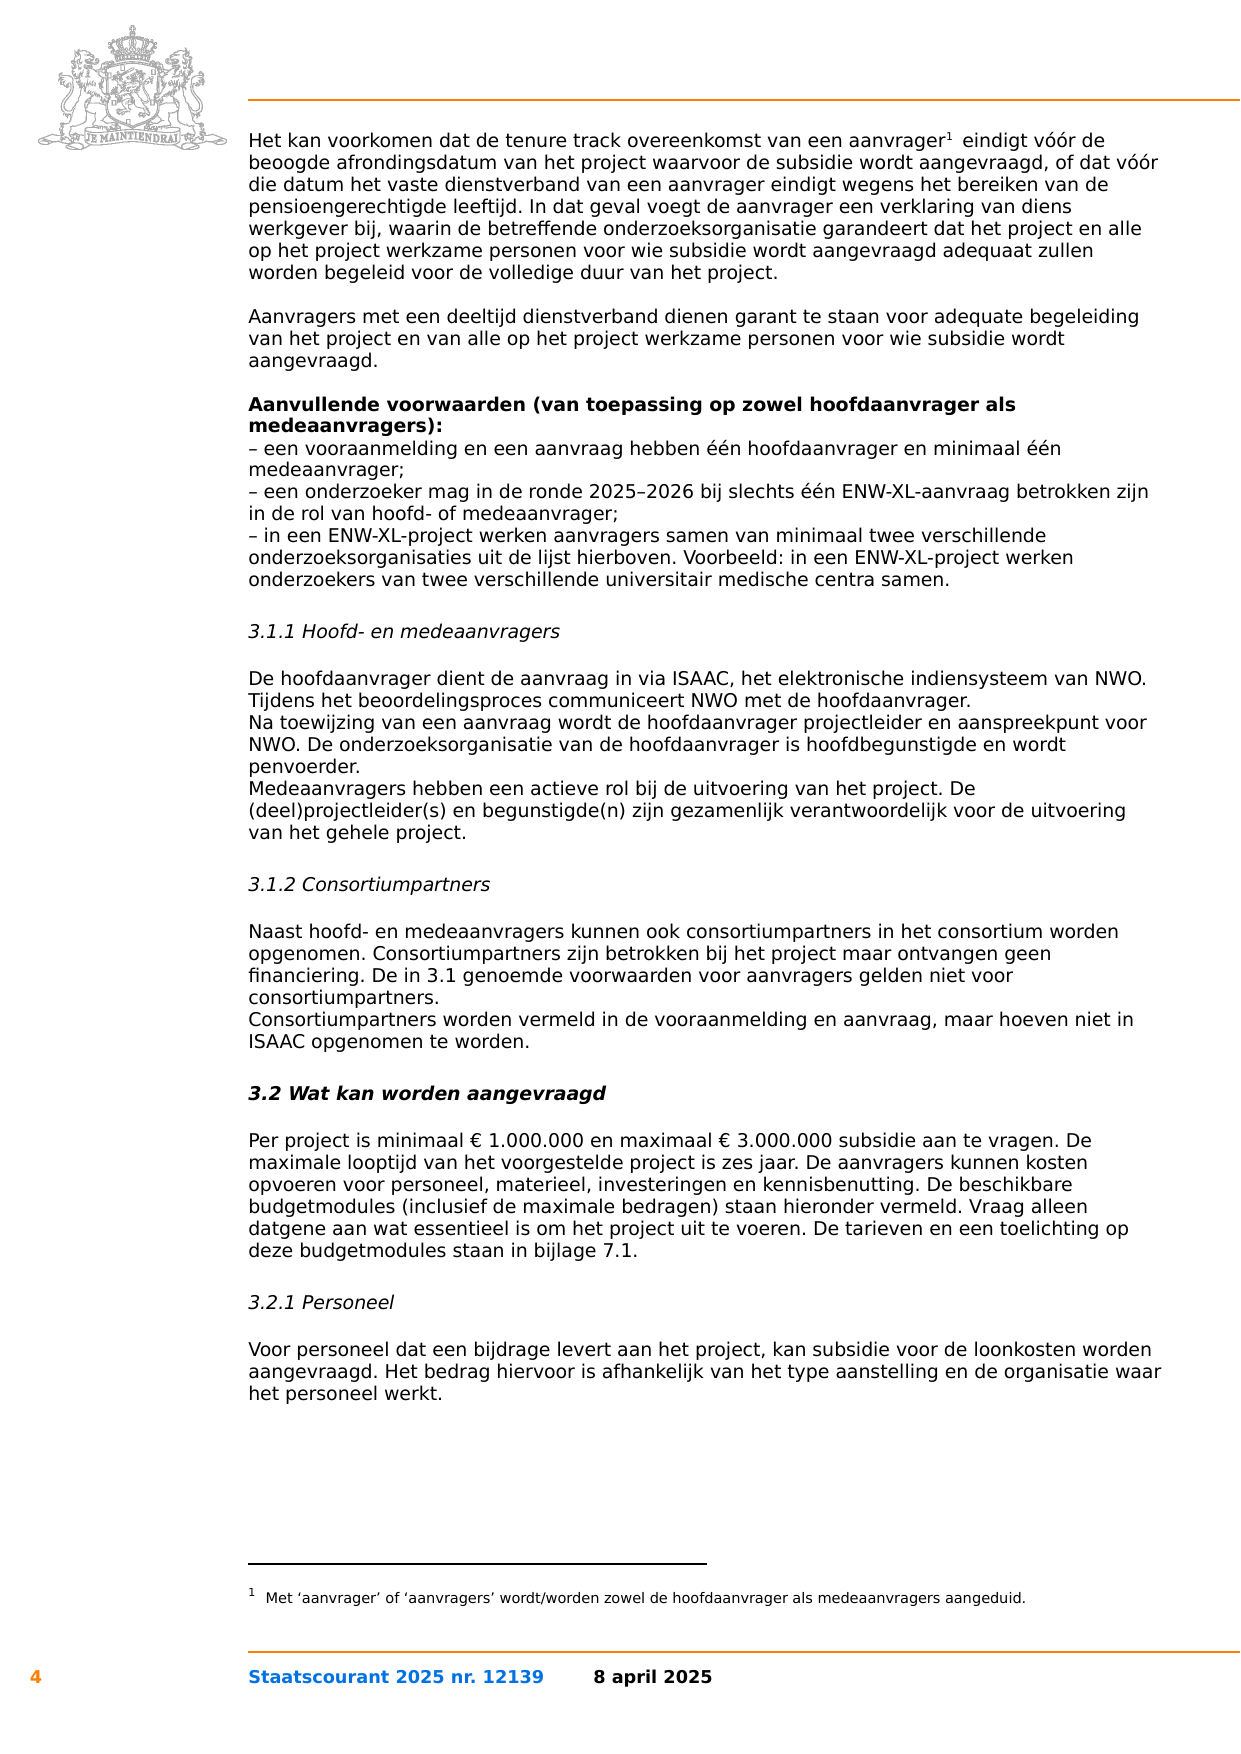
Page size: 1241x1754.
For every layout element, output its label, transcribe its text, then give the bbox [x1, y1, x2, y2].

subtitle 3.1.2 Consortiumpartners [248, 874, 1163, 896]
subtitle 3.1.1 Hoofd- en medeaanvragers [248, 621, 1163, 643]
text Na toewijzing van een aanvraag wordt de hoofdaanvrager projectleider en aanspreekpunt voor NWO. De onderzoeksorganisatie van de hoofdaanvrager is hoofdbegunstigde en wordt penvoerder. [248, 712, 1163, 778]
text Met ‘aanvrager’ of ‘aanvragers’ wordt/worden zowel de hoofdaanvrager als medeaanvragers aangeduid. [248, 1586, 1163, 1608]
text Het kan voorkomen dat de tenure track overeenkomst van een aanvrager eindigt vóór de beoogde afrondingsdatum van het project waarvoor de subsidie wordt aangevraagd, of dat vóór die datum het vaste dienstverband van een aanvrager eindigt wegens het bereiken van de pensioengerechtigde leeftijd. In dat geval voegt de aanvrager een verklaring van diens werkgever bij, waarin de betreffende onderzoeksorganisatie garandeert dat het project en alle op het project werkzame personen voor wie subsidie wordt aangevraagd adequaat zullen worden begeleid voor de volledige duur van het project. [248, 130, 1163, 284]
text – een onderzoeker mag in de ronde 2025–2026 bij slechts één ENW-XL-aanvraag betrokken zijn in de rol van hoofd- of medeaanvrager; [248, 481, 1163, 525]
subtitle 3.2 Wat kan worden aangevraagd [248, 1083, 1163, 1105]
text – in een ENW-XL-project werken aanvragers samen van minimaal twee verschillende onderzoeksorganisaties uit de lijst hierboven. Voorbeeld: in een ENW-XL-project werken onderzoekers van twee verschillende universitair medische centra samen. [248, 525, 1163, 591]
subtitle 3.2.1 Personeel [248, 1292, 1163, 1314]
text Aanvullende voorwaarden (van toepassing op zowel hoofdaanvrager als medeaanvragers): [248, 393, 1163, 437]
text Naast hoofd- en medeaanvragers kunnen ook consortiumpartners in het consortium worden opgenomen. Consortiumpartners zijn betrokken bij het project maar ontvangen geen financiering. De in 3.1 genoemde voorwaarden voor aanvragers gelden niet voor consortiumpartners. [248, 921, 1163, 1009]
text Medeaanvragers hebben een actieve rol bij de uitvoering van het project. De (deel)projectleider(s) en begunstigde(n) zijn gezamenlijk verantwoordelijk voor de uitvoering van het gehele project. [248, 778, 1163, 844]
picture [38, 25, 227, 150]
text Voor personeel dat een bijdrage levert aan het project, kan subsidie voor de loonkosten worden aangevraagd. Het bedrag hiervoor is afhankelijk van het type aanstelling en de organisatie waar het personeel werkt. [248, 1339, 1163, 1405]
text Consortiumpartners worden vermeld in de vooraanmelding en aanvraag, maar hoeven niet in ISAAC opgenomen te worden. [248, 1009, 1163, 1053]
text De hoofdaanvrager dient de aanvraag in via ISAAC, het elektronische indiensysteem van NWO. Tijdens het beoordelingsproces communiceert NWO met de hoofdaanvrager. [248, 668, 1163, 712]
text Aanvragers met een deeltijd dienstverband dienen garant te staan voor adequate begeleiding van het project en van alle op het project werkzame personen voor wie subsidie wordt aangevraagd. [248, 306, 1163, 372]
text Per project is minimaal € 1.000.000 en maximaal € 3.000.000 subsidie aan te vragen. De maximale looptijd van het voorgestelde project is zes jaar. De aanvragers kunnen kosten opvoeren voor personeel, materieel, investeringen en kennisbenutting. De beschikbare budgetmodules (inclusief de maximale bedragen) staan hieronder vermeld. Vraag alleen datgene aan wat essentieel is om het project uit te voeren. De tarieven en een toelichting op deze budgetmodules staan in bijlage 7.1. [248, 1130, 1163, 1262]
text – een vooraanmelding en een aanvraag hebben één hoofdaanvrager en minimaal één medeaanvrager; [248, 437, 1163, 481]
